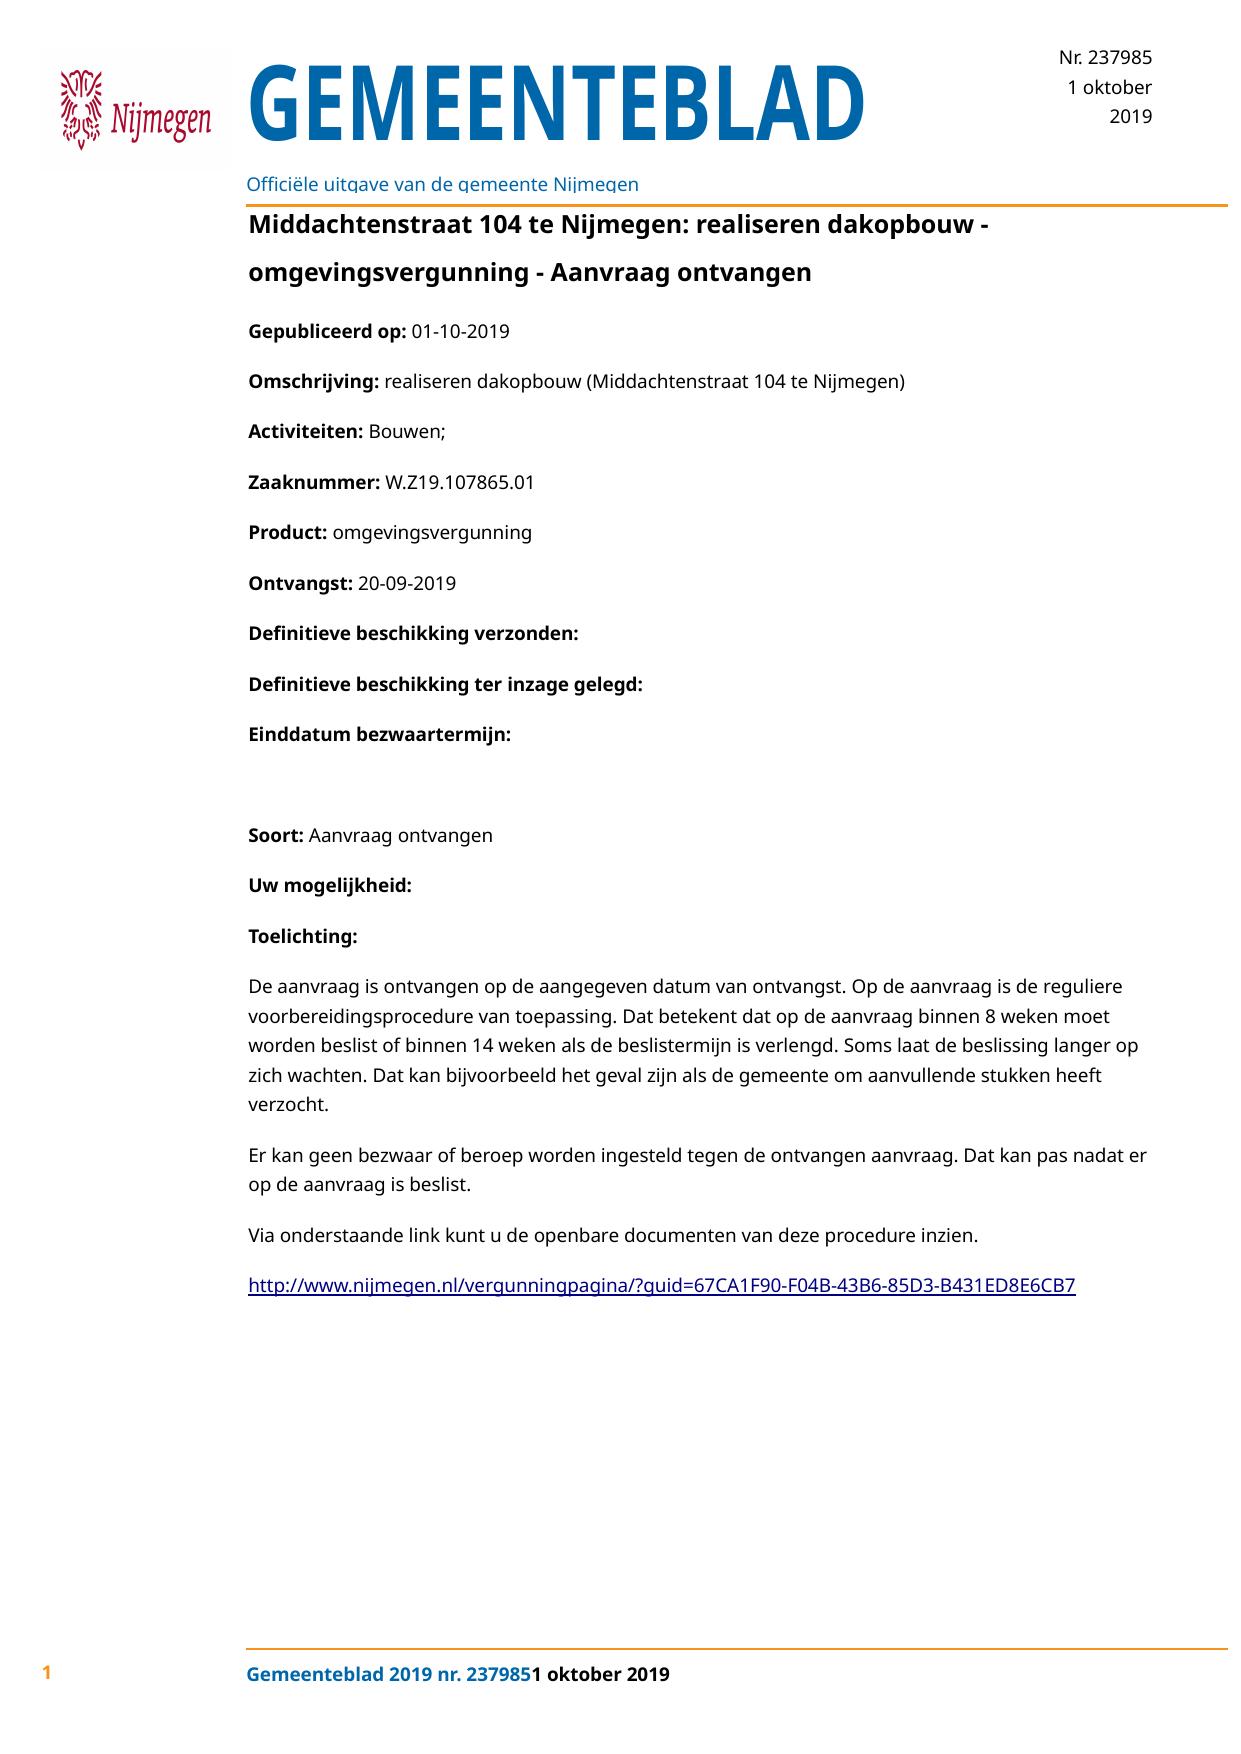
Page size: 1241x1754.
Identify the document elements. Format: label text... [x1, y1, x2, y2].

text Einddatum bezwaartermijn: [248, 721, 1152, 747]
text Zaaknummer: W.Z19.107865.01 [248, 469, 1152, 495]
text Activiteiten: Bouwen; [248, 419, 1152, 444]
text Uw mogelijkheid: [248, 872, 1152, 898]
text Toelichting: [248, 923, 1152, 949]
text Product: omgevingsvergunning [248, 519, 1152, 545]
text Via onderstaande link kunt u de openbare documenten van deze procedure inzien. [248, 1222, 1152, 1248]
text http://www.nijmegen.nl/vergunningpagina/?guid=67CA1F90-F04B-43B6-85D3-B431ED8E6CB7 [248, 1272, 1152, 1298]
text Ontvangst: 20-09-2019 [248, 570, 1152, 596]
text Gepubliceerd op: 01-10-2019 [248, 318, 1152, 344]
text Definitieve beschikking ter inzage gelegd: [248, 671, 1152, 697]
text Omschrijving: realiseren dakopbouw (Middachtenstraat 104 te Nijmegen) [248, 368, 1152, 394]
text Er kan geen bezwaar of beroep worden ingesteld tegen de ontvangen aanvraag. Dat kan pas nadat er op de aanvraag is beslist. [248, 1142, 1152, 1197]
text De aanvraag is ontvangen op de aangegeven datum van ontvangst. Op de aanvraag is de reguliere voorbereidingsprocedure van toepassing. Dat betekent dat op de aanvraag binnen 8 weken moet worden beslist of binnen 14 weken als de beslistermijn is verlengd. Soms laat de beslissing langer op zich wachten. Dat kan bijvoorbeeld het geval zijn als de gemeente om aanvullende stukken heeft verzocht. [248, 973, 1152, 1117]
text Middachtenstraat 104 te Nijmegen: realiseren dakopbouw - omgevingsvergunning - Aanvraag ontvangen [248, 207, 1152, 288]
text Soort: Aanvraag ontvangen [248, 822, 1152, 848]
picture [41, 47, 231, 172]
text Definitieve beschikking verzonden: [248, 620, 1152, 646]
